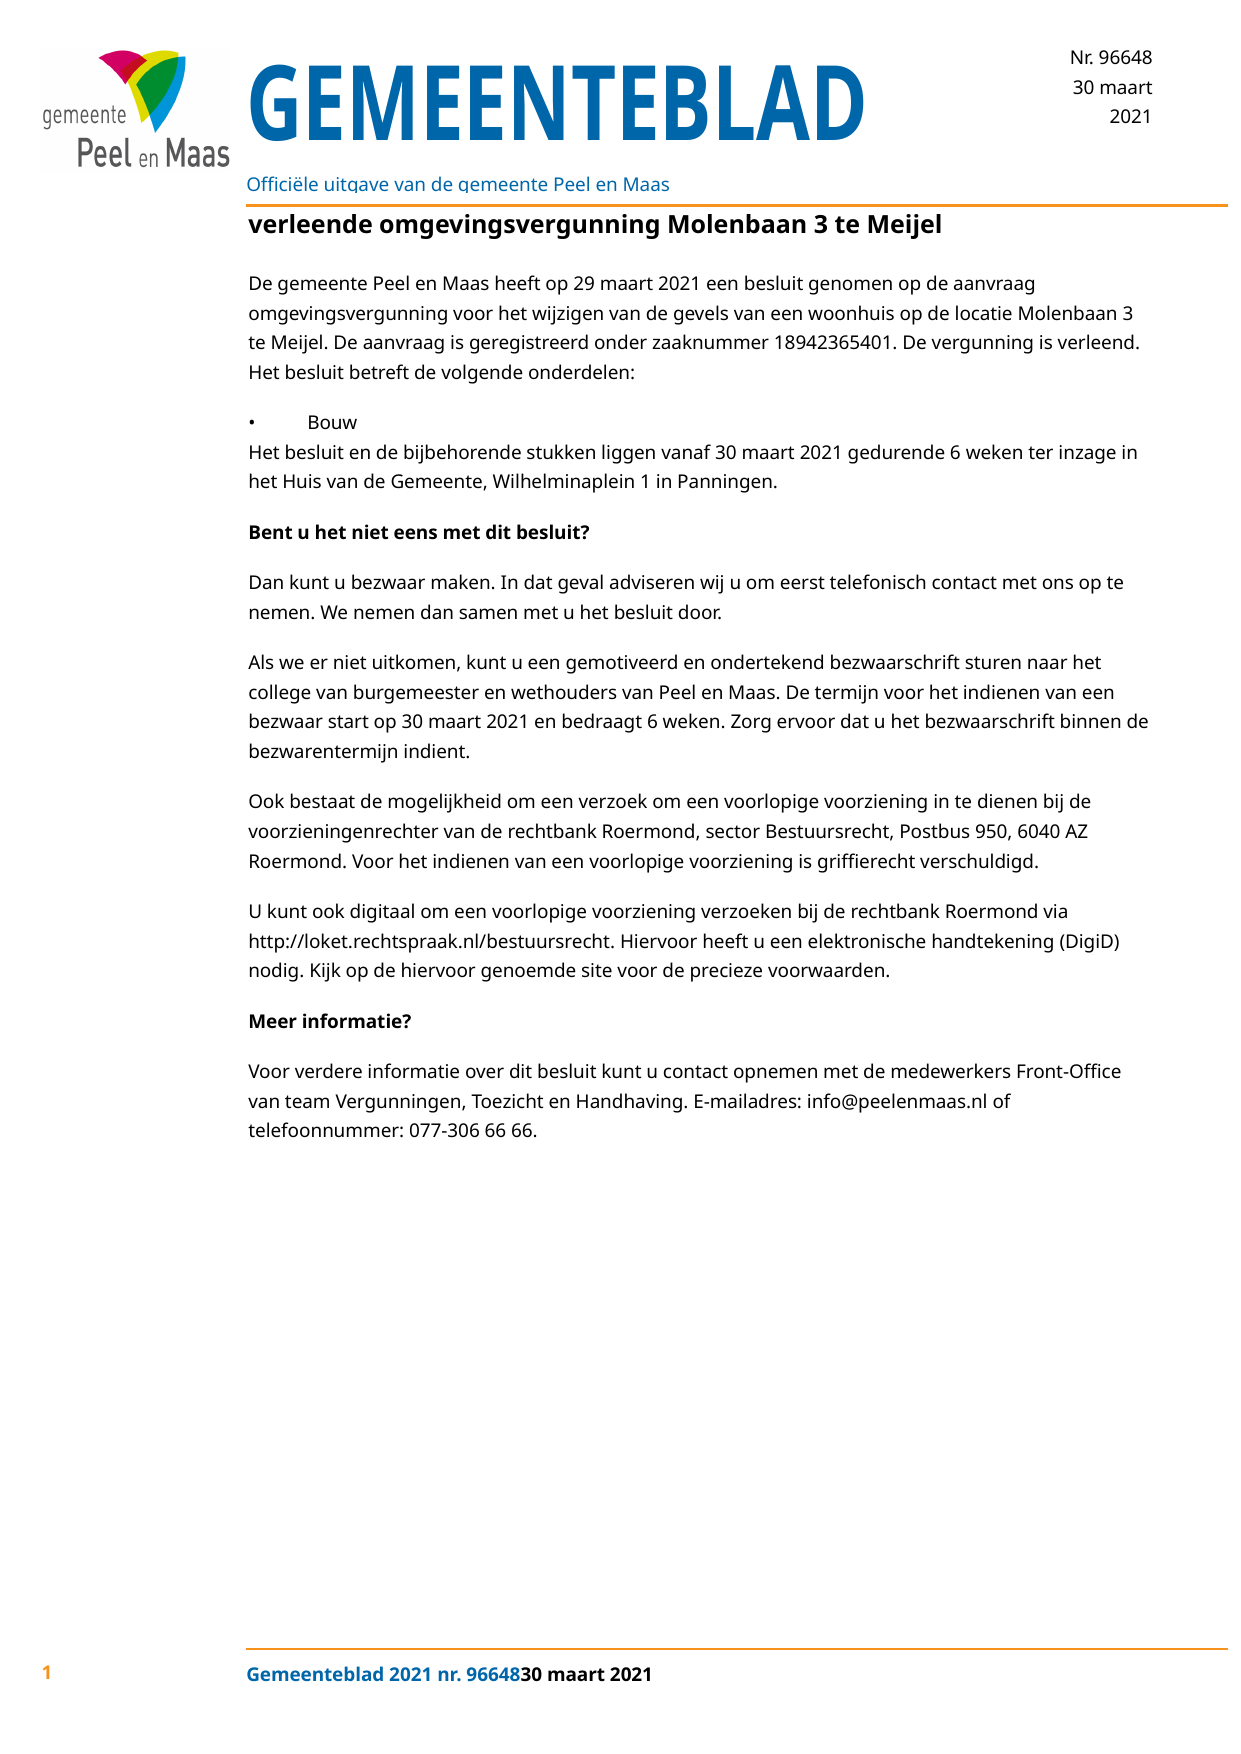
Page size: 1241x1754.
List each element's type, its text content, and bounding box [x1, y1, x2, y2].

text De gemeente Peel en Maas heeft op 29 maart 2021 een besluit genomen op de aanvraag omgevingsvergunning voor het wijzigen van de gevels van een woonhuis op de locatie Molenbaan 3 te Meijel. De aanvraag is geregistreerd onder zaaknummer 18942365401. De vergunning is verleend. Het besluit betreft de volgende onderdelen: [248, 270, 1152, 385]
picture [41, 47, 231, 172]
text Ook bestaat de mogelijkheid om een verzoek om een voorlopige voorziening in te dienen bij de voorzieningenrechter van de rechtbank Roermond, sector Bestuursrecht, Postbus 950, 6040 AZ Roermond. Voor het indienen van een voorlopige voorziening is griffierecht verschuldigd. [248, 789, 1152, 873]
text U kunt ook digitaal om een voorlopige voorziening verzoeken bij de rechtbank Roermond via http://loket.rechtspraak.nl/bestuursrecht. Hiervoor heeft u een elektronische handtekening (DigiD) nodig. Kijk op de hiervoor genoemde site voor de precieze voorwaarden. [248, 898, 1152, 983]
text Meer informatie? [248, 1008, 1152, 1033]
text Voor verdere informatie over dit besluit kunt u contact opnemen met de medewerkers Front-Office van team Vergunningen, Toezicht en Handhaving. E-mailadres: info@peelenmaas.nl of telefoonnummer: 077-306 66 66. [248, 1058, 1152, 1143]
text verleende omgevingsvergunning Molenbaan 3 te Meijel [248, 207, 1152, 241]
text Bent u het niet eens met dit besluit? [248, 519, 1152, 545]
text Als we er niet uitkomen, kunt u een gemotiveerd en ondertekend bezwaarschrift sturen naar het college van burgemeester en wethouders van Peel en Maas. De termijn voor het indienen van een bezwaar start op 30 maart 2021 en bedraagt 6 weken. Zorg ervoor dat u het bezwaarschrift binnen de bezwarentermijn indient. [248, 649, 1152, 764]
list Bouw [248, 409, 1152, 435]
text Dan kunt u bezwaar maken. In dat geval adviseren wij u om eerst telefonisch contact met ons op te nemen. We nemen dan samen met u het besluit door. [248, 569, 1152, 625]
text Het besluit en de bijbehorende stukken liggen vanaf 30 maart 2021 gedurende 6 weken ter inzage in het Huis van de Gemeente, Wilhelminaplein 1 in Panningen. [248, 439, 1152, 494]
